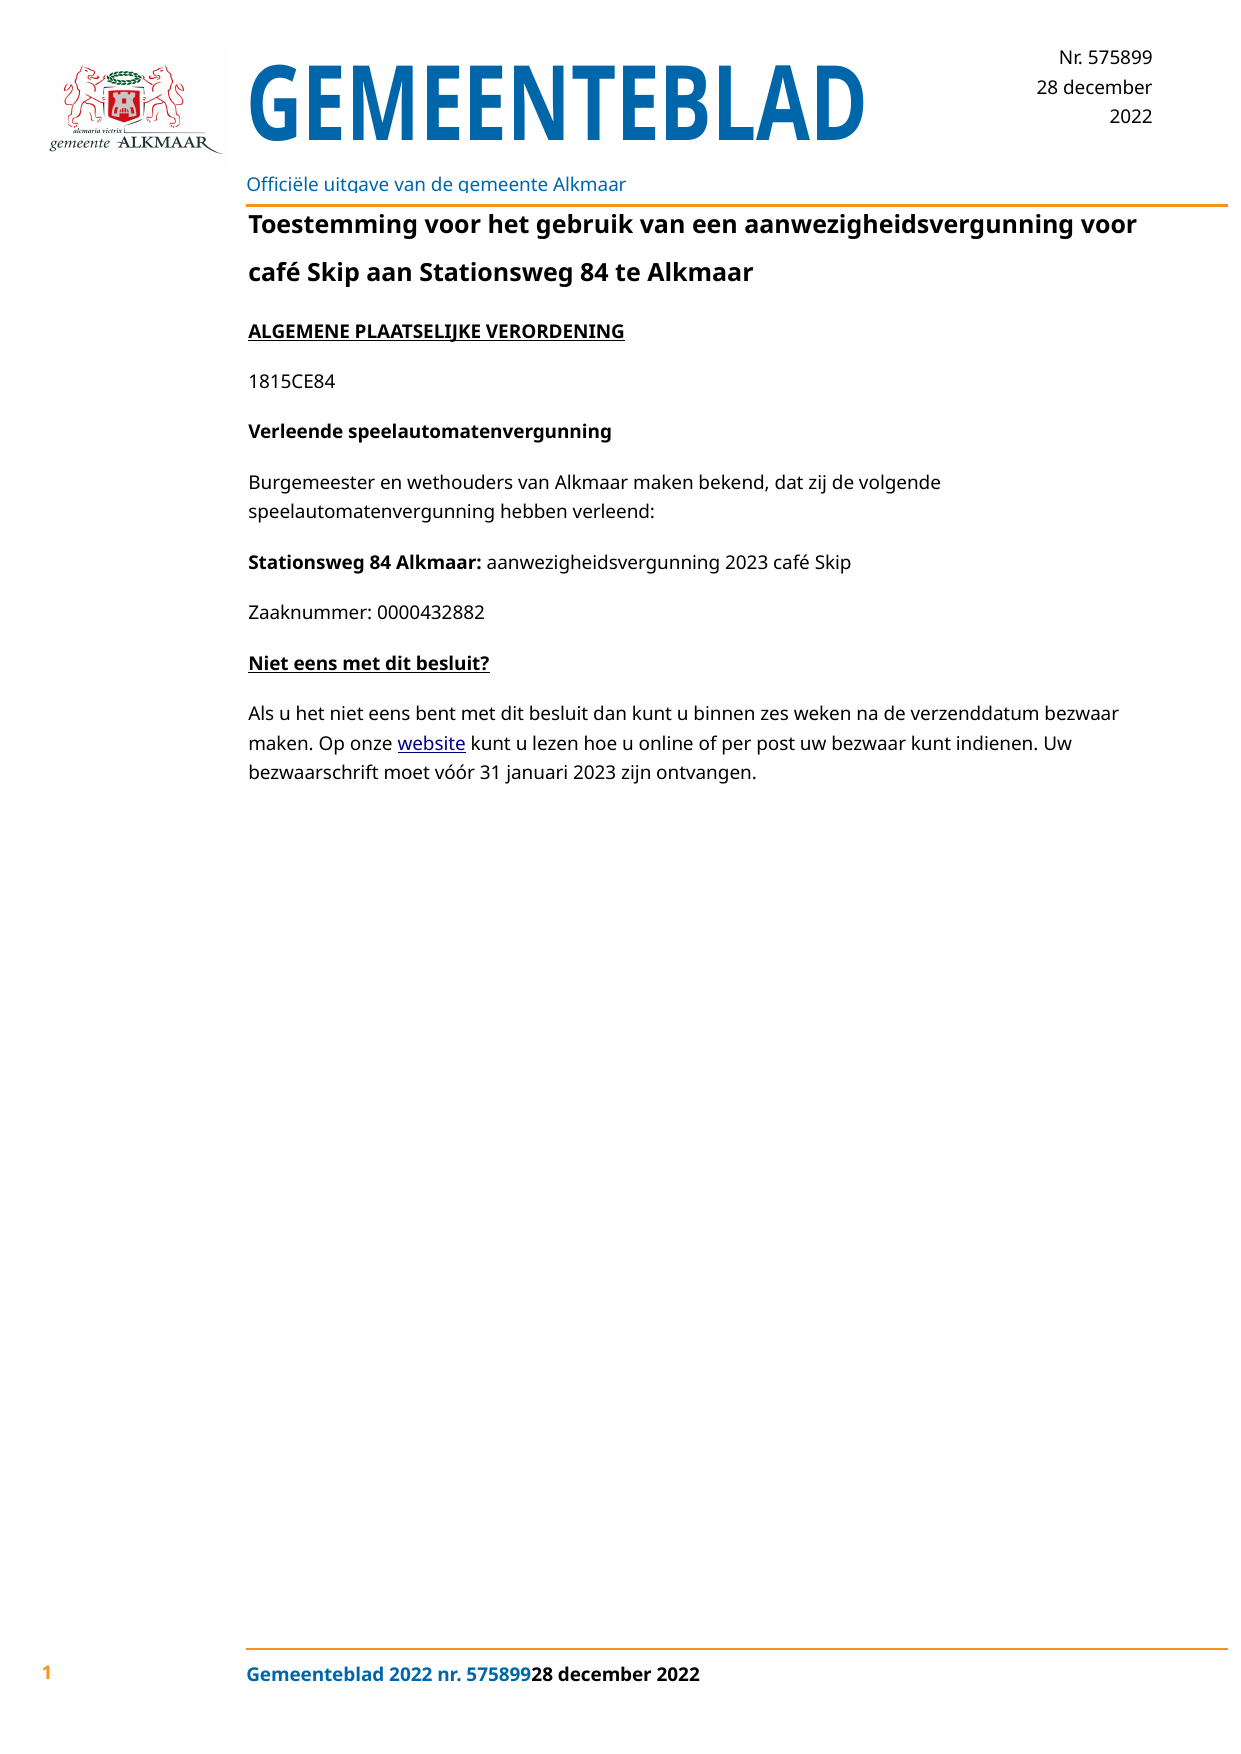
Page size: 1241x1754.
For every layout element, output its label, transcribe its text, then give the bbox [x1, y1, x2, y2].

text Burgemeester en wethouders van Alkmaar maken bekend, dat zij de volgende speelautomatenvergunning hebben verleend: [248, 469, 1152, 524]
picture [41, 47, 231, 172]
text Niet eens met dit besluit? [248, 650, 1152, 676]
text Stationsweg 84 Alkmaar: aanwezigheidsvergunning 2023 café Skip [248, 549, 1152, 575]
text Toestemming voor het gebruik van een aanwezigheidsvergunning voor café Skip aan Stationsweg 84 te Alkmaar [248, 207, 1152, 288]
text 1815CE84 [248, 368, 1152, 394]
text Als u het niet eens bent met dit besluit dan kunt u binnen zes weken na de verzenddatum bezwaar maken. Op onze website kunt u lezen hoe u online of per post uw bezwaar kunt indienen. Uw bezwaarschrift moet vóór 31 januari 2023 zijn ontvangen. [248, 700, 1152, 785]
text ALGEMENE PLAATSELIJKE VERORDENING [248, 318, 1152, 344]
text Zaaknummer: 0000432882 [248, 599, 1152, 625]
text Verleende speelautomatenvergunning [248, 419, 1152, 444]
